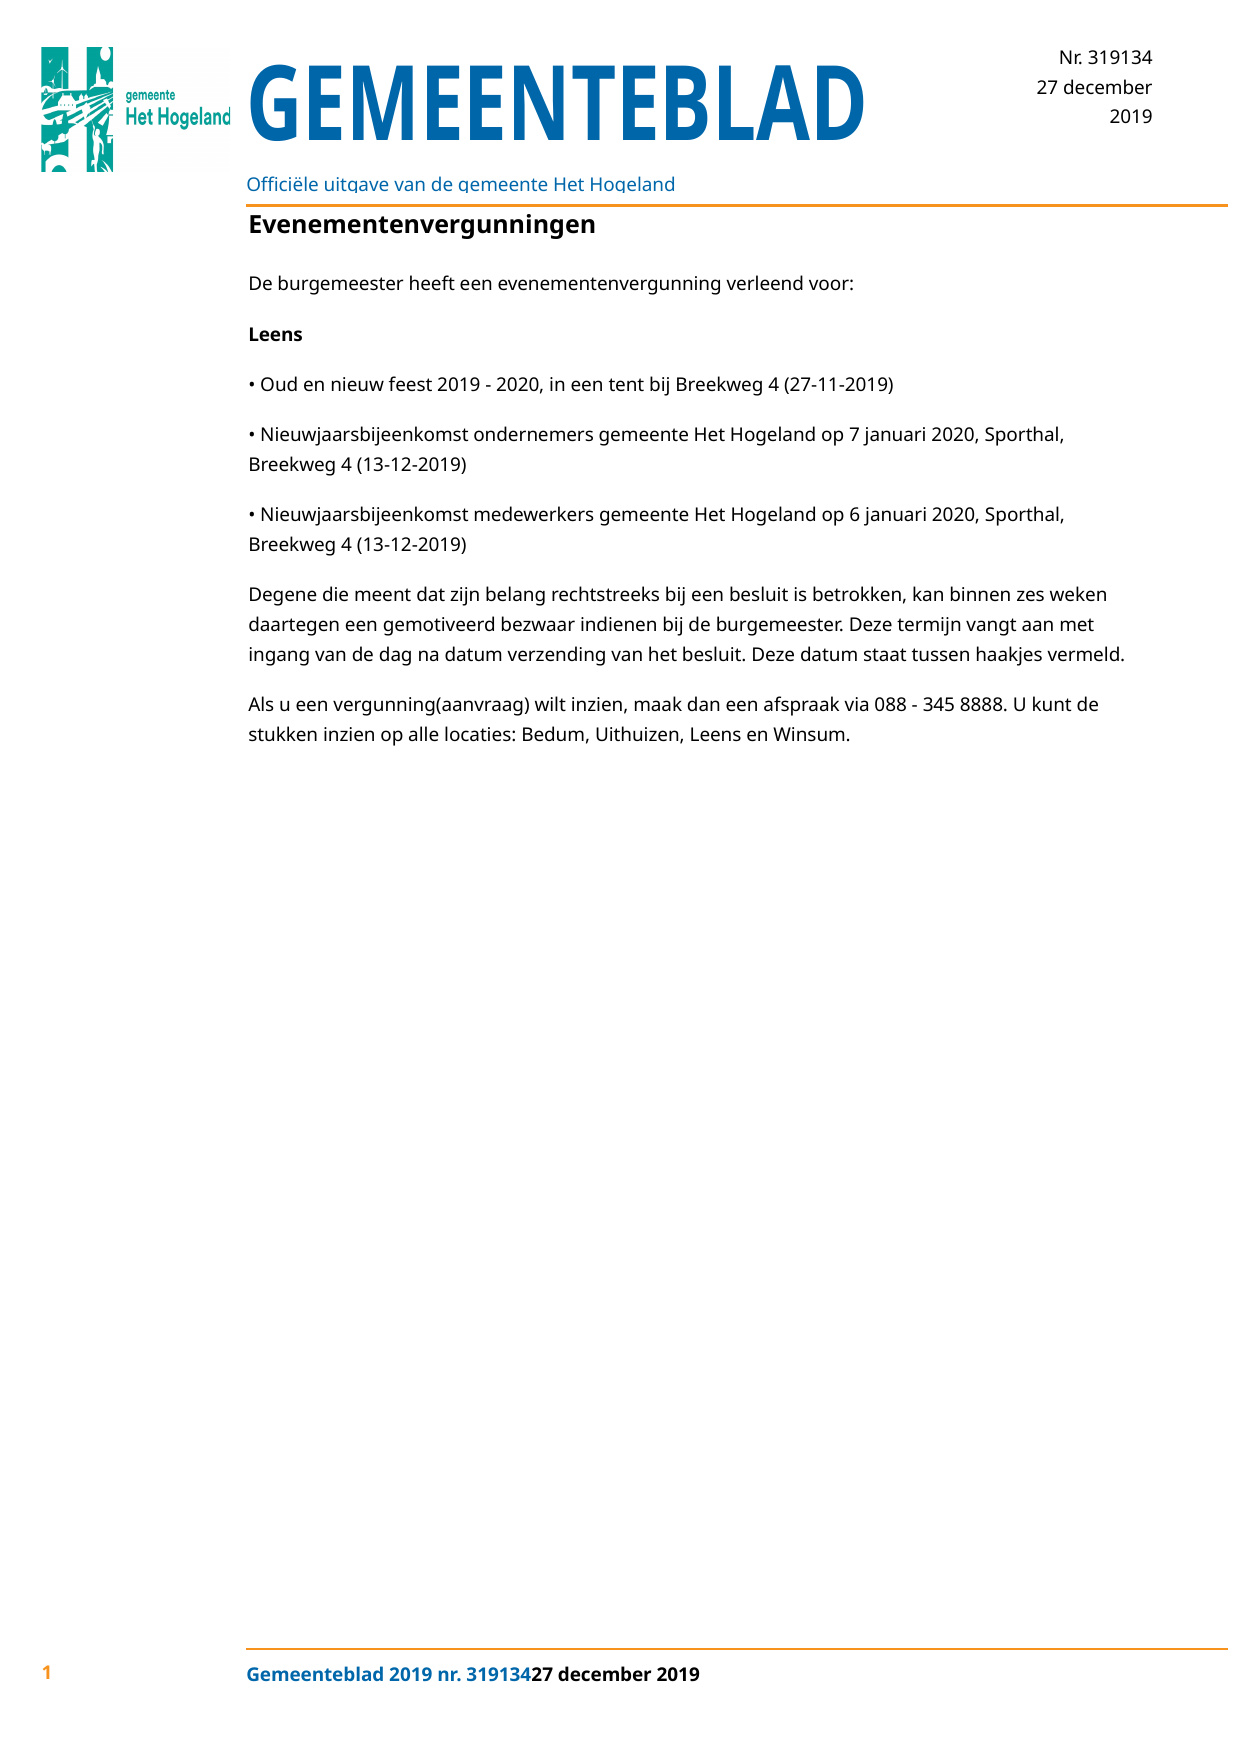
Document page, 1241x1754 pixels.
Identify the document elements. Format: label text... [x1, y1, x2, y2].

text • Nieuwjaarsbijeenkomst medewerkers gemeente Het Hogeland op 6 januari 2020, Sporthal, Breekweg 4 (13-12-2019) [248, 502, 1152, 557]
picture [41, 47, 231, 172]
text • Oud en nieuw feest 2019 - 2020, in een tent bij Breekweg 4 (27-11-2019) [248, 371, 1152, 397]
text Leens [248, 321, 1152, 346]
text De burgemeester heeft een evenementenvergunning verleend voor: [248, 270, 1152, 296]
text Evenementenvergunningen [248, 207, 1152, 241]
text Degene die meent dat zijn belang rechtstreeks bij een besluit is betrokken, kan binnen zes weken daartegen een gemotiveerd bezwaar indienen bij de burgemeester. Deze termijn vangt aan met ingang van de dag na datum verzending van het besluit. Deze datum staat tussen haakjes vermeld. [248, 582, 1152, 666]
text • Nieuwjaarsbijeenkomst ondernemers gemeente Het Hogeland op 7 januari 2020, Sporthal, Breekweg 4 (13-12-2019) [248, 422, 1152, 477]
text Als u een vergunning(aanvraag) wilt inzien, maak dan een afspraak via 088 - 345 8888. U kunt de stukken inzien op alle locaties: Bedum, Uithuizen, Leens en Winsum. [248, 691, 1152, 746]
